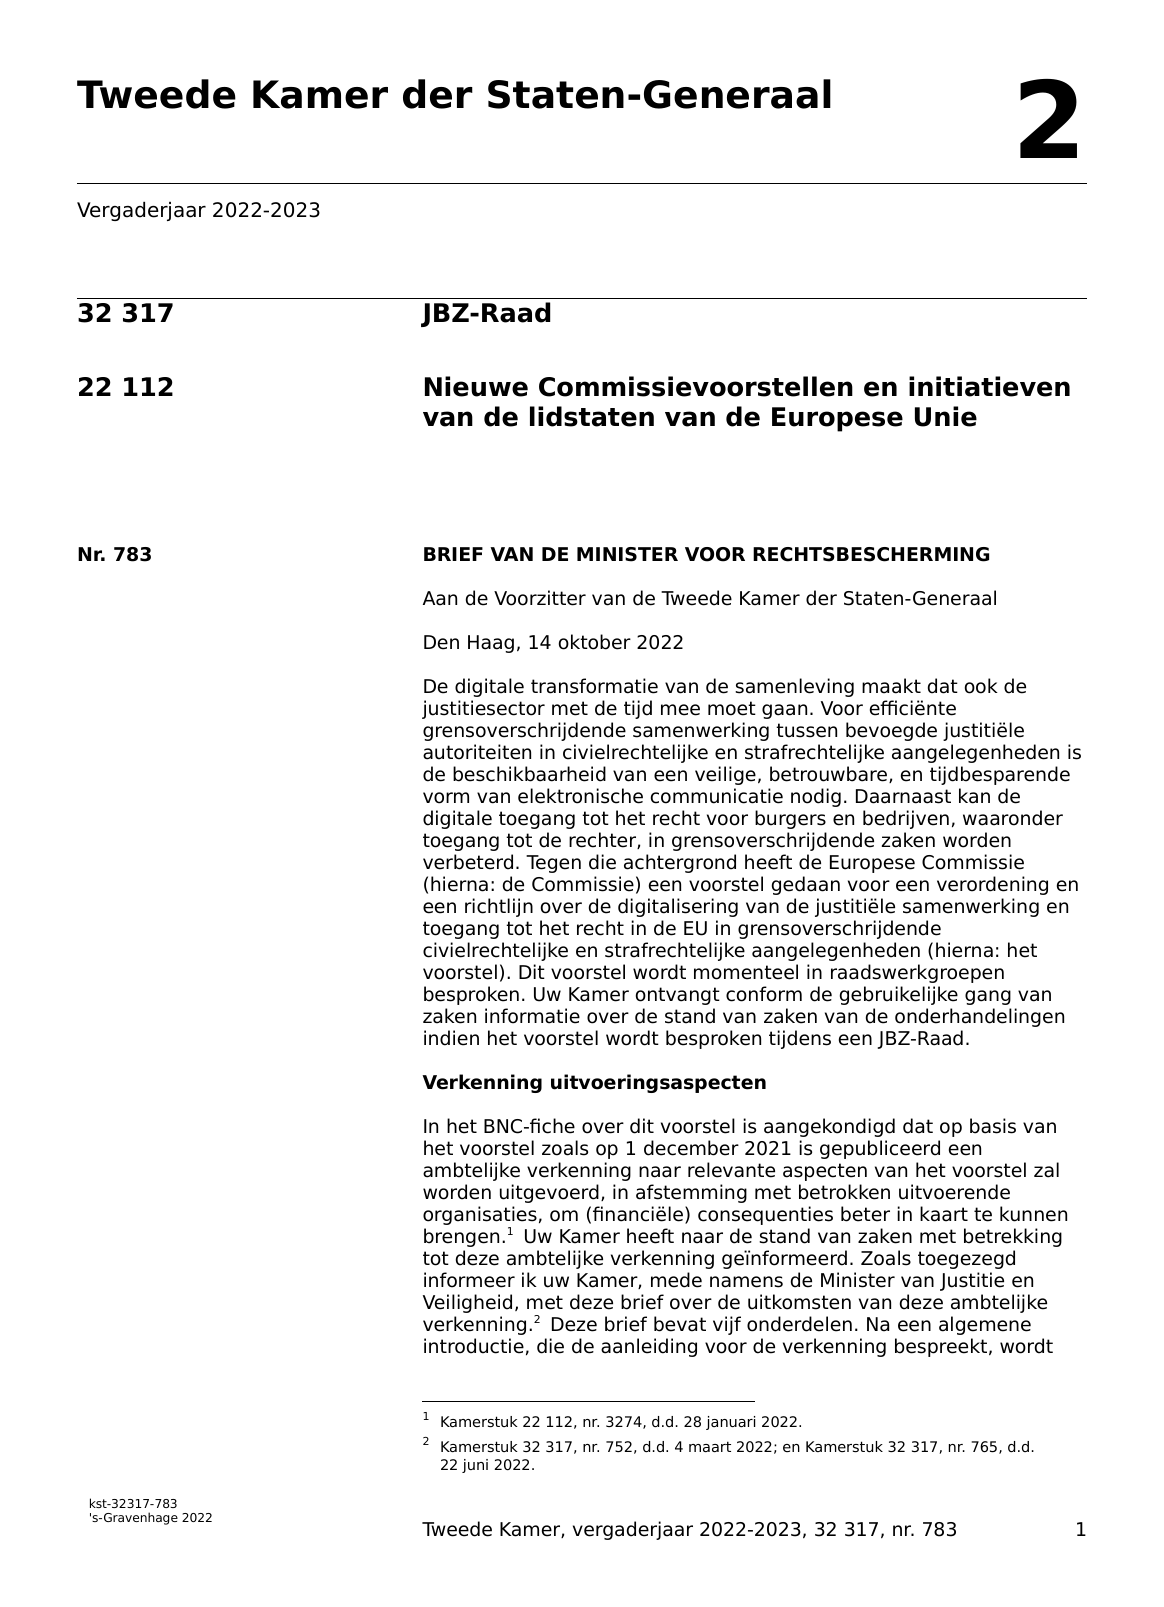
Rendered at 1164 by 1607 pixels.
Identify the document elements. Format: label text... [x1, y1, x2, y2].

text Den Haag, 14 oktober 2022 [422, 632, 1087, 654]
subtitle 32 317 JBZ-Raad [77, 299, 1087, 329]
text Kamerstuk 32 317, nr. 752, d.d. 4 maart 2022; en Kamerstuk 32 317, nr. 765, d.d. 22 juni 2022. [422, 1435, 1087, 1474]
subtitle Verkenning uitvoeringsaspecten [422, 1072, 1087, 1094]
table_header Tweede Kamer der Staten-Generaal [77, 59, 886, 183]
table_header 2 [886, 59, 1087, 183]
text De digitale transformatie van de samenleving maakt dat ook de justitiesector met de tijd mee moet gaan. Voor efficiënte grensoverschrijdende samenwerking tussen bevoegde justitiële autoriteiten in civielrechtelijke en strafrechtelijke aangelegenheden is de beschikbaarheid van een veilige, betrouwbare, en tijdbesparende vorm van elektronische communicatie nodig. Daarnaast kan de digitale toegang tot het recht voor burgers en bedrijven, waaronder toegang tot de rechter, in grensoverschrijdende zaken worden verbeterd. Tegen die achtergrond heeft de Europese Commissie (hierna: de Commissie) een voorstel gedaan voor een verordening en een richtlijn over de digitalisering van de justitiële samenwerking en toegang tot het recht in de EU in grensoverschrijdende civielrechtelijke en strafrechtelijke aangelegenheden (hierna: het voorstel). Dit voorstel wordt momenteel in raadswerkgroepen besproken. Uw Kamer ontvangt conform de gebruikelijke gang van zaken informatie over de stand van zaken van de onderhandelingen indien het voorstel wordt besproken tijdens een JBZ-Raad. [422, 676, 1087, 1049]
table_cell Vergaderjaar 2022-2023 [77, 184, 1087, 298]
text In het BNC-fiche over dit voorstel is aangekondigd dat op basis van het voorstel zoals op 1 december 2021 is gepubliceerd een ambtelijke verkenning naar relevante aspecten van het voorstel zal worden uitgevoerd, in afstemming met betrokken uitvoerende organisaties, om (financiële) consequenties beter in kaart te kunnen brengen. Uw Kamer heeft naar de stand van zaken met betrekking tot deze ambtelijke verkenning geïnformeerd. Zoals toegezegd informeer ik uw Kamer, mede namens de Minister van Justitie en Veiligheid, met deze brief over de uitkomsten van deze ambtelijke verkenning. Deze brief bevat vijf onderdelen. Na een algemene introductie, die de aanleiding voor de verkenning bespreekt, wordt [422, 1116, 1087, 1358]
text kst-32317-783 [88, 1497, 323, 1511]
subtitle 22 112 Nieuwe Commissievoorstellen en initiatieven van de lidstaten van de Europese Unie [77, 373, 1087, 432]
text Kamerstuk 22 112, nr. 3274, d.d. 28 januari 2022. [422, 1410, 1087, 1432]
text 's-Gravenhage 2022 [88, 1511, 323, 1525]
subtitle Nr. 783 BRIEF VAN DE MINISTER VOOR RECHTSBESCHERMING [77, 543, 1087, 565]
text Aan de Voorzitter van de Tweede Kamer der Staten-Generaal [422, 588, 1087, 609]
